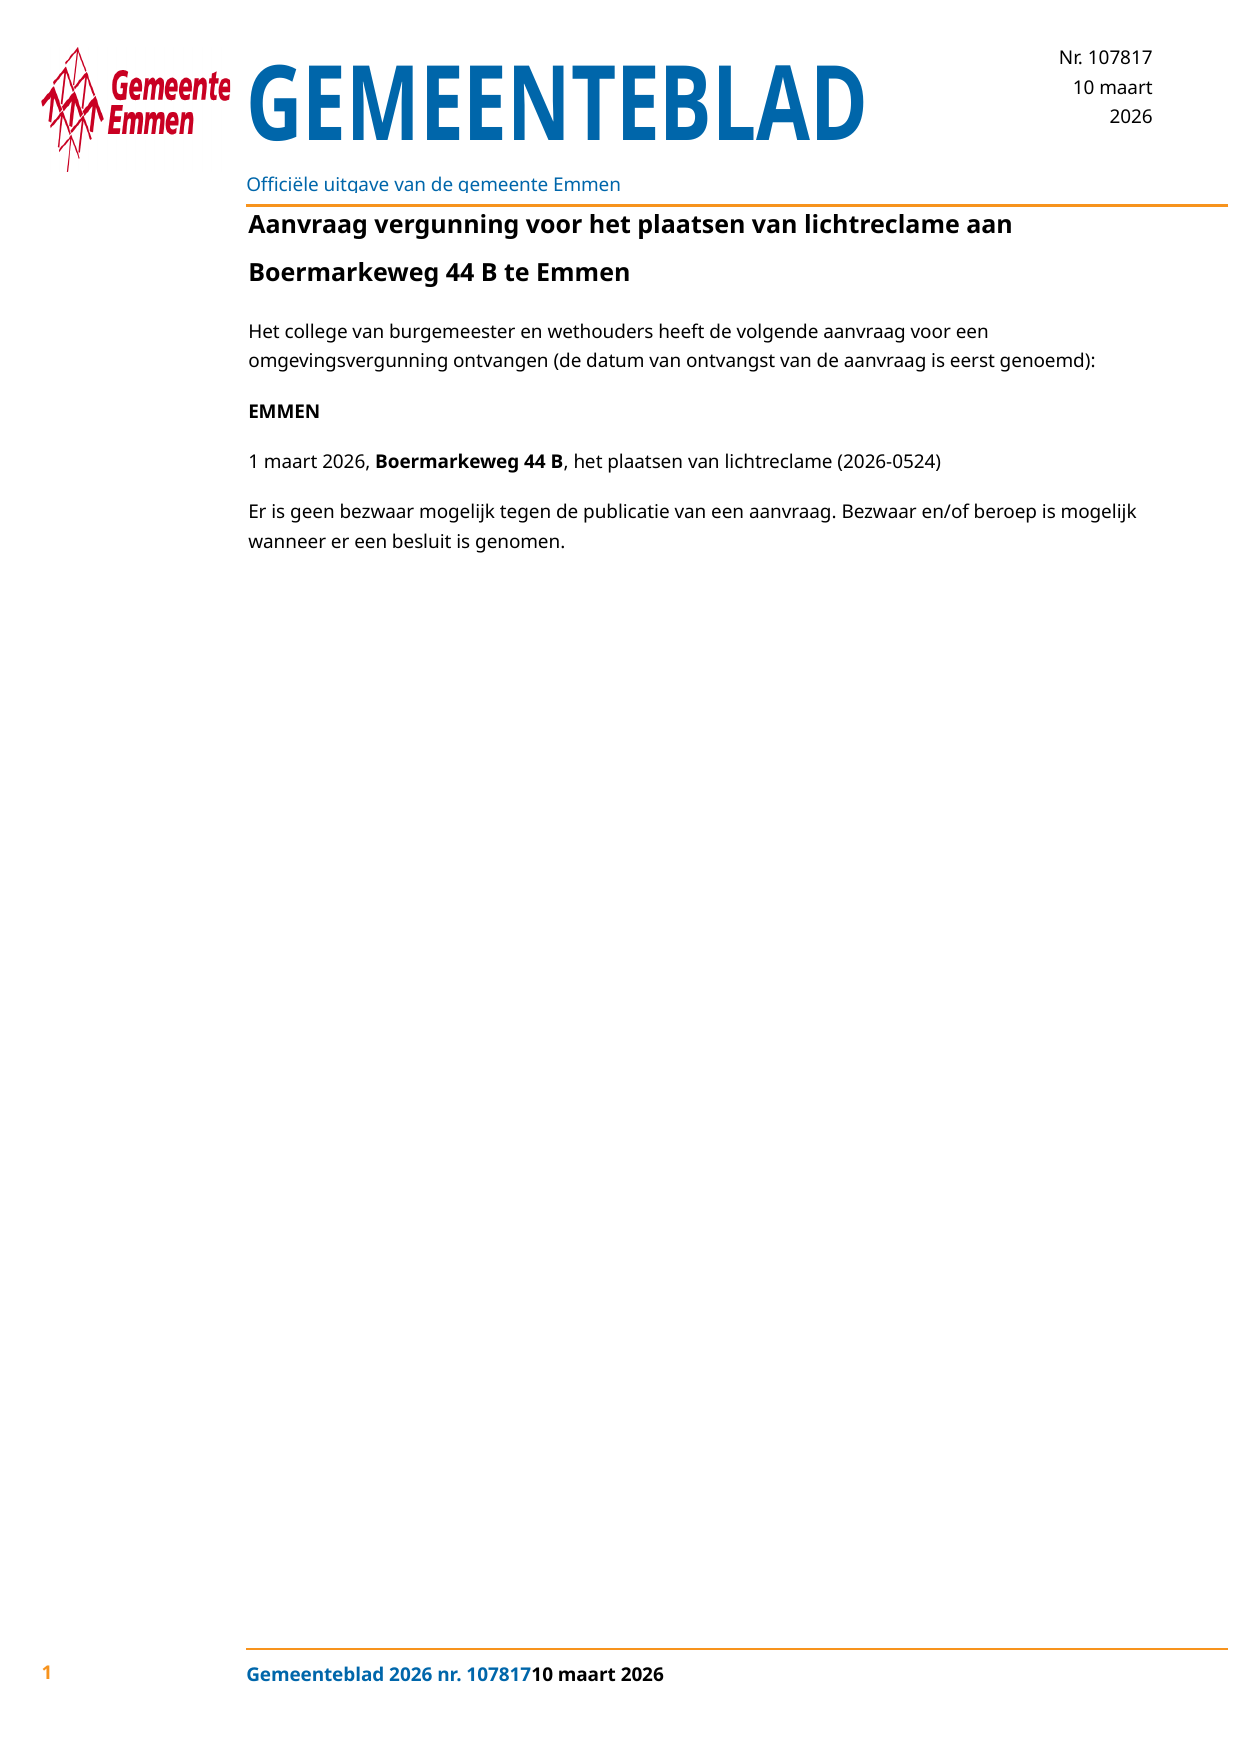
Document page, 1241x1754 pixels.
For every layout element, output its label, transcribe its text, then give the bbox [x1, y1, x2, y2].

text Er is geen bezwaar mogelijk tegen de publicatie van een aanvraag. Bezwaar en/of beroep is mogelijk wanneer er een besluit is genomen. [248, 499, 1152, 554]
text Aanvraag vergunning voor het plaatsen van lichtreclame aan Boermarkeweg 44 B te Emmen [248, 207, 1152, 288]
text EMMEN [248, 398, 1152, 424]
text Het college van burgemeester en wethouders heeft de volgende aanvraag voor een omgevingsvergunning ontvangen (de datum van ontvangst van de aanvraag is eerst genoemd): [248, 318, 1152, 373]
picture [41, 47, 231, 172]
text 1 maart 2026, Boermarkeweg 44 B, het plaatsen van lichtreclame (2026-0524) [248, 448, 1152, 474]
